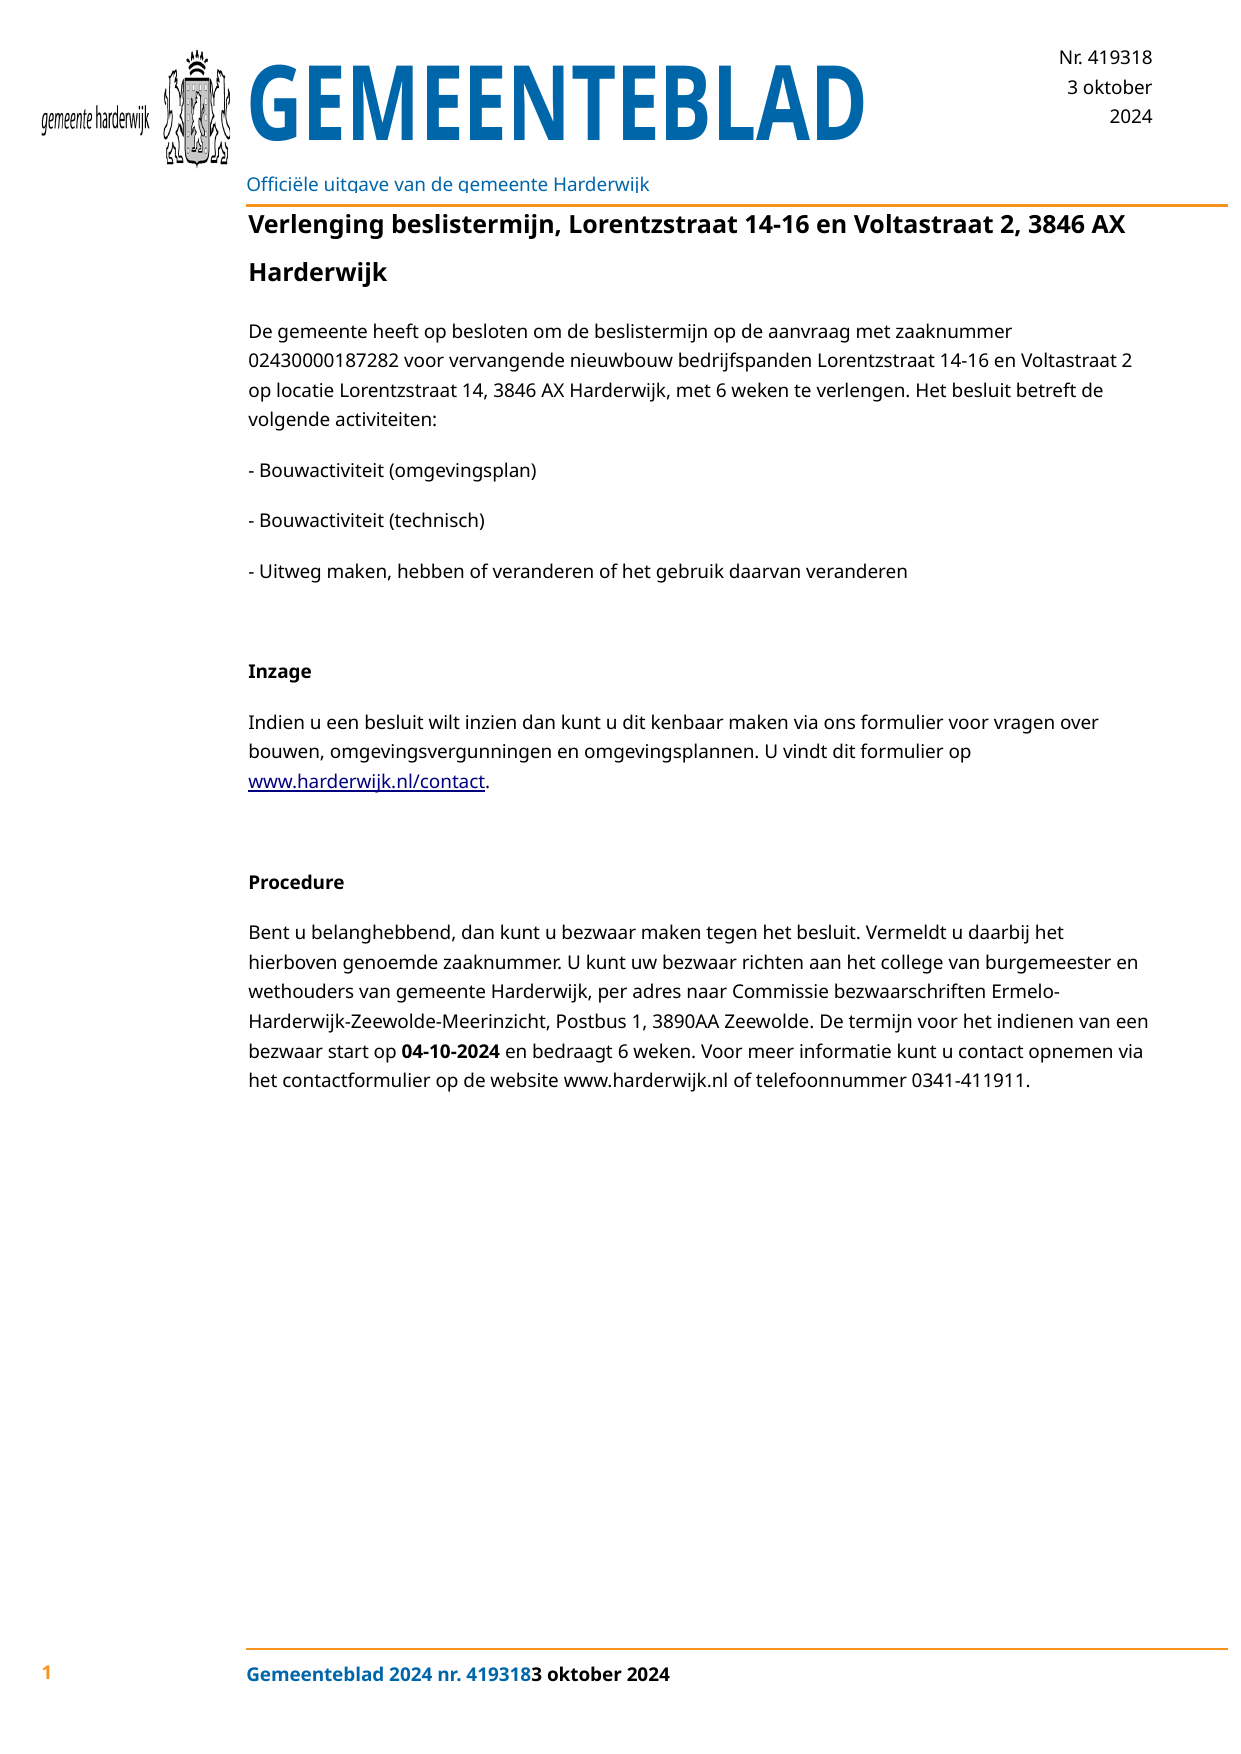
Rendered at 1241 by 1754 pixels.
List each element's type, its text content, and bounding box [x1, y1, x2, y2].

picture [41, 47, 231, 172]
text - Bouwactiviteit (omgevingsplan) [248, 457, 1152, 483]
text Verlenging beslistermijn, Lorentzstraat 14-16 en Voltastraat 2, 3846 AX Harderwijk [248, 207, 1152, 288]
text Indien u een besluit wilt inzien dan kunt u dit kenbaar maken via ons formulier voor vragen over bouwen, omgevingsvergunningen en omgevingsplannen. U vindt dit formulier op www.harderwijk.nl/contact. [248, 709, 1152, 794]
text Bent u belanghebbend, dan kunt u bezwaar maken tegen het besluit. Vermeldt u daarbij het hierboven genoemde zaaknummer. U kunt uw bezwaar richten aan het college van burgemeester en wethouders van gemeente Harderwijk, per adres naar Commissie bezwaarschriften Ermelo-Harderwijk-Zeewolde-Meerinzicht, Postbus 1, 3890AA Zeewolde. De termijn voor het indienen van een bezwaar start op 04-10-2024 en bedraagt 6 weken. Voor meer informatie kunt u contact opnemen via het contactformulier op de website www.harderwijk.nl of telefoonnummer 0341-411911. [248, 919, 1152, 1093]
text Procedure [248, 869, 1152, 895]
text De gemeente heeft op besloten om de beslistermijn op de aanvraag met zaaknummer 02430000187282 voor vervangende nieuwbouw bedrijfspanden Lorentzstraat 14-16 en Voltastraat 2 op locatie Lorentzstraat 14, 3846 AX Harderwijk, met 6 weken te verlengen. Het besluit betreft de volgende activiteiten: [248, 318, 1152, 432]
text - Bouwactiviteit (technisch) [248, 507, 1152, 533]
text - Uitweg maken, hebben of veranderen of het gebruik daarvan veranderen [248, 558, 1152, 584]
text Inzage [248, 659, 1152, 684]
